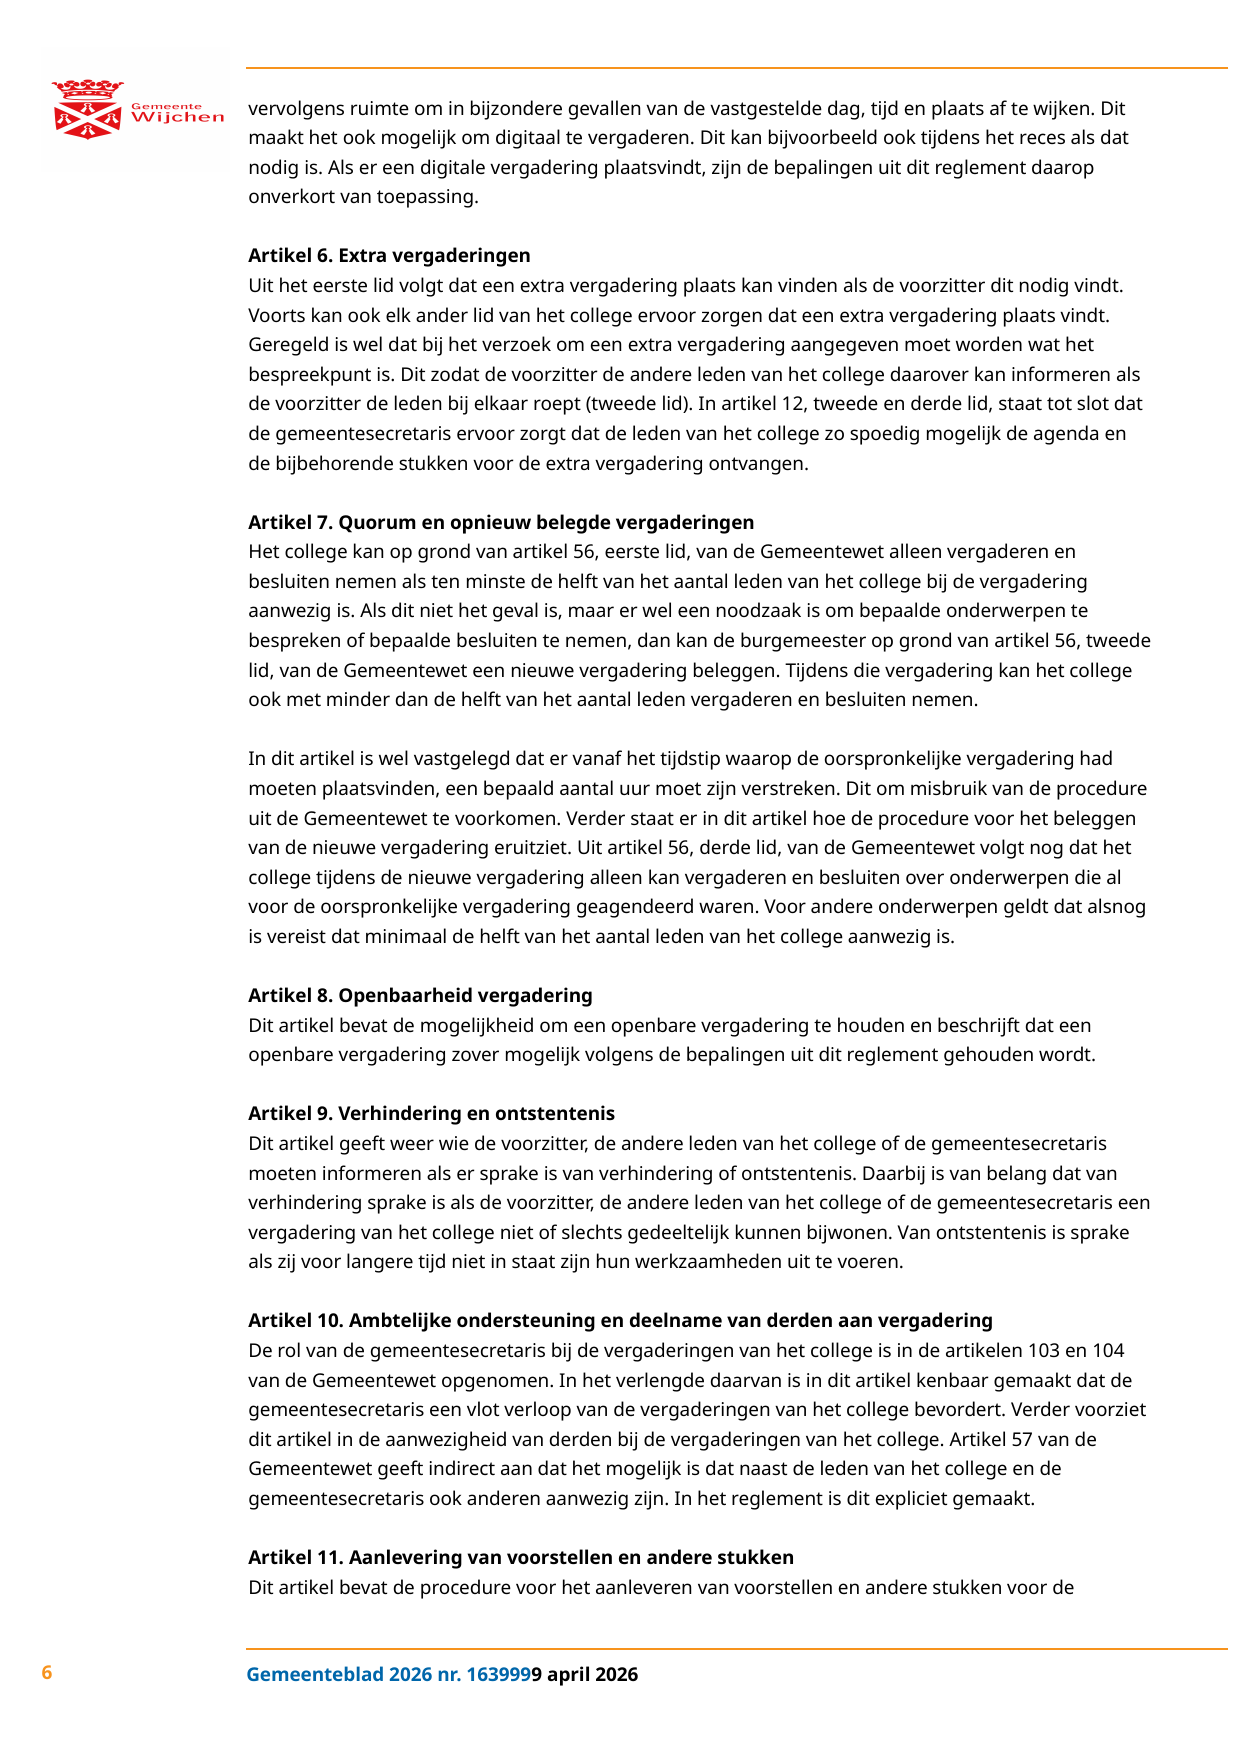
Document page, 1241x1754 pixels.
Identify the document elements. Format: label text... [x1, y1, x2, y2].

text Het college kan op grond van artikel 56, eerste lid, van de Gemeentewet alleen vergaderen en besluiten nemen als ten minste de helft van het aantal leden van het college bij de vergadering aanwezig is. Als dit niet het geval is, maar er wel een noodzaak is om bepaalde onderwerpen te bespreken of bepaalde besluiten te nemen, dan kan de burgemeester op grond van artikel 56, tweede lid, van de Gemeentewet een nieuwe vergadering beleggen. Tijdens die vergadering kan het college ook met minder dan de helft van het aantal leden vergaderen en besluiten nemen. [248, 538, 1152, 712]
text Artikel 7. Quorum en opnieuw belegde vergaderingen [248, 509, 1152, 535]
text Artikel 8. Openbaarheid vergadering [248, 982, 1152, 1008]
text vervolgens ruimte om in bijzondere gevallen van de vastgestelde dag, tijd en plaats af te wijken. Dit maakt het ook mogelijk om digitaal te vergaderen. Dit kan bijvoorbeeld ook tijdens het reces als dat nodig is. Als er een digitale vergadering plaatsvindt, zijn de bepalingen uit dit reglement daarop onverkort van toepassing. [248, 95, 1152, 209]
text Artikel 11. Aanlevering van voorstellen en andere stukken [248, 1544, 1152, 1570]
text Artikel 9. Verhindering en ontstentenis [248, 1101, 1152, 1126]
text Dit artikel bevat de mogelijkheid om een openbare vergadering te houden en beschrijft dat een openbare vergadering zover mogelijk volgens de bepalingen uit dit reglement gehouden wordt. [248, 1012, 1152, 1067]
text Uit het eerste lid volgt dat een extra vergadering plaats kan vinden als de voorzitter dit nodig vindt. Voorts kan ook elk ander lid van het college ervoor zorgen dat een extra vergadering plaats vindt. Geregeld is wel dat bij het verzoek om een extra vergadering aangegeven moet worden wat het bespreekpunt is. Dit zodat de voorzitter de andere leden van het college daarover kan informeren als de voorzitter de leden bij elkaar roept (tweede lid). In artikel 12, tweede en derde lid, staat tot slot dat de gemeentesecretaris ervoor zorgt dat de leden van het college zo spoedig mogelijk de agenda en de bijbehorende stukken voor de extra vergadering ontvangen. [248, 272, 1152, 476]
text De rol van de gemeentesecretaris bij de vergaderingen van het college is in de artikelen 103 en 104 van de Gemeentewet opgenomen. In het verlengde daarvan is in dit artikel kenbaar gemaakt dat de gemeentesecretaris een vlot verloop van de vergaderingen van het college bevordert. Verder voorziet dit artikel in de aanwezigheid van derden bij de vergaderingen van het college. Artikel 57 van de Gemeentewet geeft indirect aan dat het mogelijk is dat naast de leden van het college en de gemeentesecretaris ook anderen aanwezig zijn. In het reglement is dit expliciet gemaakt. [248, 1337, 1152, 1511]
picture [41, 47, 231, 172]
text Dit artikel bevat de procedure voor het aanleveren van voorstellen en andere stukken voor de [248, 1574, 1152, 1600]
text In dit artikel is wel vastgelegd dat er vanaf het tijdstip waarop de oorspronkelijke vergadering had moeten plaatsvinden, een bepaald aantal uur moet zijn verstreken. Dit om misbruik van de procedure uit de Gemeentewet te voorkomen. Verder staat er in dit artikel hoe de procedure voor het beleggen van de nieuwe vergadering eruitziet. Uit artikel 56, derde lid, van de Gemeentewet volgt nog dat het college tijdens de nieuwe vergadering alleen kan vergaderen en besluiten over onderwerpen die al voor de oorspronkelijke vergadering geagendeerd waren. Voor andere onderwerpen geldt dat alsnog is vereist dat minimaal de helft van het aantal leden van het college aanwezig is. [248, 746, 1152, 949]
text Artikel 6. Extra vergaderingen [248, 243, 1152, 268]
text Artikel 10. Ambtelijke ondersteuning en deelname van derden aan vergadering [248, 1308, 1152, 1333]
text Dit artikel geeft weer wie de voorzitter, de andere leden van het college of de gemeentesecretaris moeten informeren als er sprake is van verhindering of ontstentenis. Daarbij is van belang dat van verhindering sprake is als de voorzitter, de andere leden van het college of de gemeentesecretaris een vergadering van het college niet of slechts gedeeltelijk kunnen bijwonen. Van ontstentenis is sprake als zij voor langere tijd niet in staat zijn hun werkzaamheden uit te voeren. [248, 1130, 1152, 1274]
